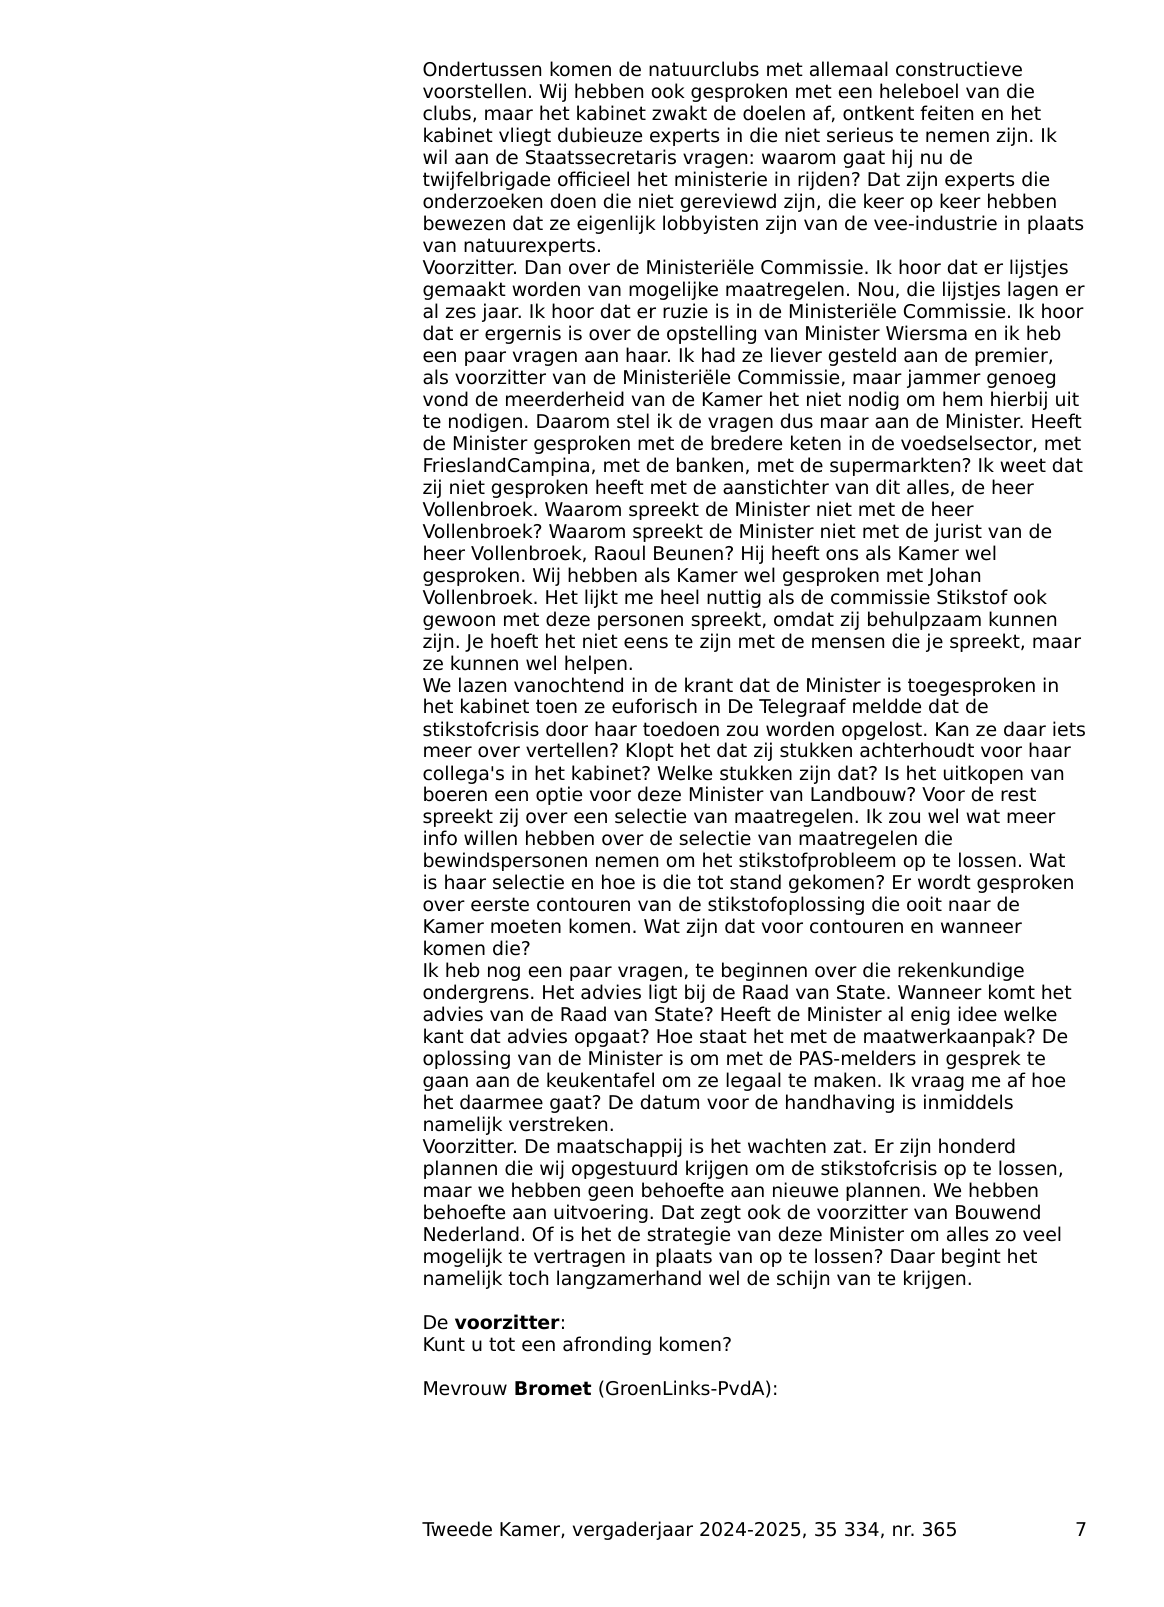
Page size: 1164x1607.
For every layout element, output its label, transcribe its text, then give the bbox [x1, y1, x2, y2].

text De voorzitter: [422, 1312, 1087, 1334]
text Ondertussen komen de natuurclubs met allemaal constructieve voorstellen. Wij hebben ook gesproken met een heleboel van die clubs, maar het kabinet zwakt de doelen af, ontkent feiten en het kabinet vliegt dubieuze experts in die niet serieus te nemen zijn. Ik wil aan de Staatssecretaris vragen: waarom gaat hij nu de twijfelbrigade officieel het ministerie in rijden? Dat zijn experts die onderzoeken doen die niet gereviewd zijn, die keer op keer hebben bewezen dat ze eigenlijk lobbyisten zijn van de vee-industrie in plaats van natuurexperts. [422, 59, 1087, 257]
text Voorzitter. Dan over de Ministeriële Commissie. Ik hoor dat er lijstjes gemaakt worden van mogelijke maatregelen. Nou, die lijstjes lagen er al zes jaar. Ik hoor dat er ruzie is in de Ministeriële Commissie. Ik hoor dat er ergernis is over de opstelling van Minister Wiersma en ik heb een paar vragen aan haar. Ik had ze liever gesteld aan de premier, als voorzitter van de Ministeriële Commissie, maar jammer genoeg vond de meerderheid van de Kamer het niet nodig om hem hierbij uit te nodigen. Daarom stel ik de vragen dus maar aan de Minister. Heeft de Minister gesproken met de bredere keten in de voedselsector, met FrieslandCampina, met de banken, met de supermarkten? Ik weet dat zij niet gesproken heeft met de aanstichter van dit alles, de heer Vollenbroek. Waarom spreekt de Minister niet met de heer Vollenbroek? Waarom spreekt de Minister niet met de jurist van de heer Vollenbroek, Raoul Beunen? Hij heeft ons als Kamer wel gesproken. Wij hebben als Kamer wel gesproken met Johan Vollenbroek. Het lijkt me heel nuttig als de commissie Stikstof ook gewoon met deze personen spreekt, omdat zij behulpzaam kunnen zijn. Je hoeft het niet eens te zijn met de mensen die je spreekt, maar ze kunnen wel helpen. [422, 257, 1087, 674]
text Mevrouw Bromet (GroenLinks-PvdA): [422, 1378, 1087, 1400]
text Voorzitter. De maatschappij is het wachten zat. Er zijn honderd plannen die wij opgestuurd krijgen om de stikstofcrisis op te lossen, maar we hebben geen behoefte aan nieuwe plannen. We hebben behoefte aan uitvoering. Dat zegt ook de voorzitter van Bouwend Nederland. Of is het de strategie van deze Minister om alles zo veel mogelijk te vertragen in plaats van op te lossen? Daar begint het namelijk toch langzamerhand wel de schijn van te krijgen. [422, 1136, 1087, 1290]
text Ik heb nog een paar vragen, te beginnen over die rekenkundige ondergrens. Het advies ligt bij de Raad van State. Wanneer komt het advies van de Raad van State? Heeft de Minister al enig idee welke kant dat advies opgaat? Hoe staat het met de maatwerkaanpak? De oplossing van de Minister is om met de PAS-melders in gesprek te gaan aan de keukentafel om ze legaal te maken. Ik vraag me af hoe het daarmee gaat? De datum voor de handhaving is inmiddels namelijk verstreken. [422, 960, 1087, 1136]
text Kunt u tot een afronding komen? [422, 1334, 1087, 1356]
text We lazen vanochtend in de krant dat de Minister is toegesproken in het kabinet toen ze euforisch in De Telegraaf meldde dat de stikstofcrisis door haar toedoen zou worden opgelost. Kan ze daar iets meer over vertellen? Klopt het dat zij stukken achterhoudt voor haar collega's in het kabinet? Welke stukken zijn dat? Is het uitkopen van boeren een optie voor deze Minister van Landbouw? Voor de rest spreekt zij over een selectie van maatregelen. Ik zou wel wat meer info willen hebben over de selectie van maatregelen die bewindspersonen nemen om het stikstofprobleem op te lossen. Wat is haar selectie en hoe is die tot stand gekomen? Er wordt gesproken over eerste contouren van de stikstofoplossing die ooit naar de Kamer moeten komen. Wat zijn dat voor contouren en wanneer komen die? [422, 674, 1087, 960]
